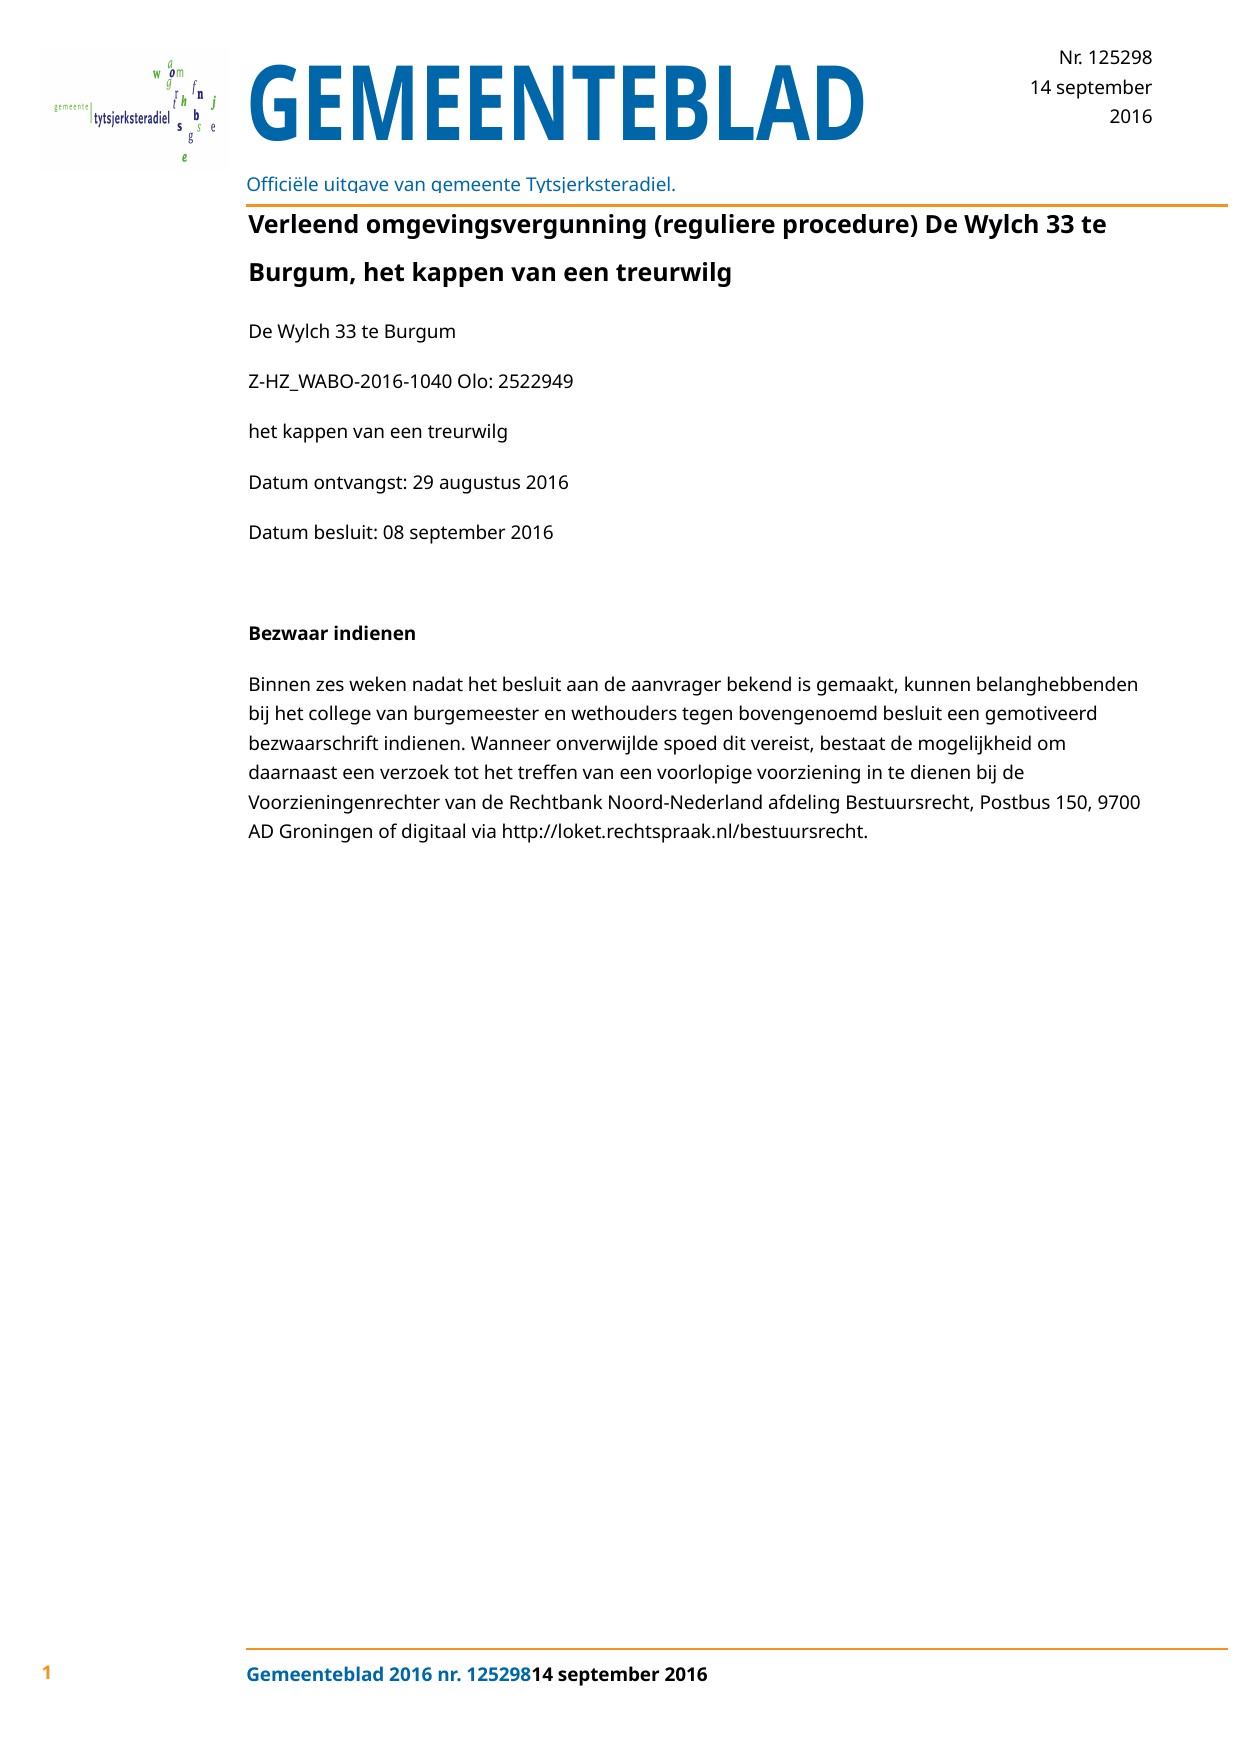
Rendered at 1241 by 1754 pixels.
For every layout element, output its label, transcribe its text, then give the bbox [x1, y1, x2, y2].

text Datum ontvangst: 29 augustus 2016 [248, 469, 1152, 495]
picture [41, 47, 231, 172]
text Z-HZ_WABO-2016-1040 Olo: 2522949 [248, 368, 1152, 394]
text Datum besluit: 08 september 2016 [248, 519, 1152, 545]
text Bezwaar indienen [248, 620, 1152, 646]
text De Wylch 33 te Burgum [248, 318, 1152, 344]
text het kappen van een treurwilg [248, 419, 1152, 444]
text Verleend omgevingsvergunning (reguliere procedure) De Wylch 33 te Burgum, het kappen van een treurwilg [248, 207, 1152, 288]
text Binnen zes weken nadat het besluit aan de aanvrager bekend is gemaakt, kunnen belanghebbenden bij het college van burgemeester en wethouders tegen bovengenoemd besluit een gemotiveerd bezwaarschrift indienen. Wanneer onverwijlde spoed dit vereist, bestaat de mogelijkheid om daarnaast een verzoek tot het treffen van een voorlopige voorziening in te dienen bij de Voorzieningenrechter van de Rechtbank Noord-Nederland afdeling Bestuursrecht, Postbus 150, 9700 AD Groningen of digitaal via http://loket.rechtspraak.nl/bestuursrecht. [248, 671, 1152, 844]
